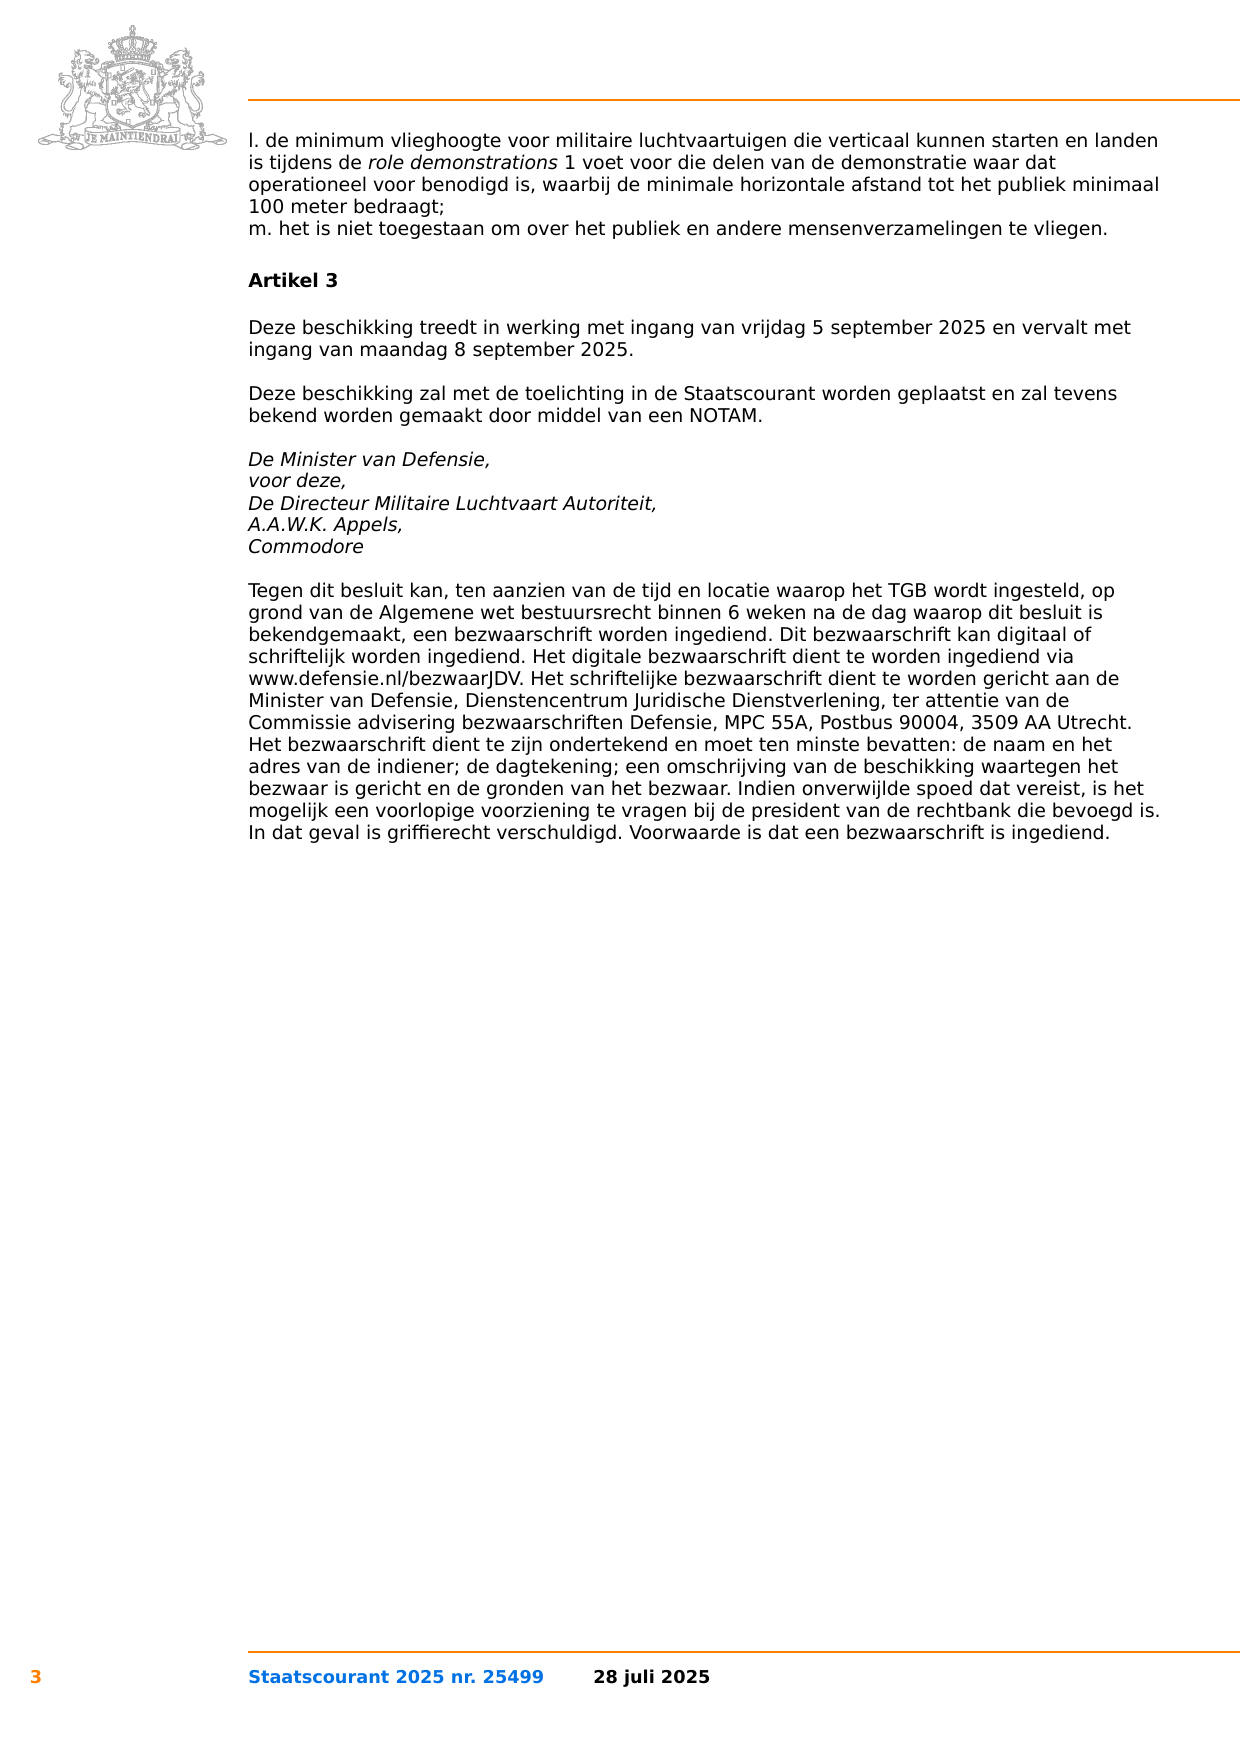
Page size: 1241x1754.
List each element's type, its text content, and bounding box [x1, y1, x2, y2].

text l. de minimum vlieghoogte voor militaire luchtvaartuigen die verticaal kunnen starten en landen is tijdens de role demonstrations 1 voet voor die delen van de demonstratie waar dat operationeel voor benodigd is, waarbij de minimale horizontale afstand tot het publiek minimaal 100 meter bedraagt; [248, 130, 1163, 218]
picture [38, 25, 227, 150]
text Tegen dit besluit kan, ten aanzien van de tijd en locatie waarop het TGB wordt ingesteld, op grond van de Algemene wet bestuursrecht binnen 6 weken na de dag waarop dit besluit is bekendgemaakt, een bezwaarschrift worden ingediend. Dit bezwaarschrift kan digitaal of schriftelijk worden ingediend. Het digitale bezwaarschrift dient te worden ingediend via www.defensie.nl/bezwaarJDV. Het schriftelijke bezwaarschrift dient te worden gericht aan de Minister van Defensie, Dienstencentrum Juridische Dienstverlening, ter attentie van de Commissie advisering bezwaarschriften Defensie, MPC 55A, Postbus 90004, 3509 AA Utrecht. Het bezwaarschrift dient te zijn ondertekend en moet ten minste bevatten: de naam en het adres van de indiener; de dagtekening; een omschrijving van de beschikking waartegen het bezwaar is gericht en de gronden van het bezwaar. Indien onverwijlde spoed dat vereist, is het mogelijk een voorlopige voorziening te vragen bij de president van de rechtbank die bevoegd is. In dat geval is griffierecht verschuldigd. Voorwaarde is dat een bezwaarschrift is ingediend. [248, 580, 1163, 844]
subtitle Artikel 3 [248, 270, 1163, 292]
text Deze beschikking treedt in werking met ingang van vrijdag 5 september 2025 en vervalt met ingang van maandag 8 september 2025. [248, 317, 1163, 361]
text m. het is niet toegestaan om over het publiek en andere mensenverzamelingen te vliegen. [248, 218, 1163, 240]
text De Minister van Defensie, voor deze, De Directeur Militaire Luchtvaart Autoriteit, A.A.W.K. Appels, Commodore [248, 448, 1163, 558]
text Deze beschikking zal met de toelichting in de Staatscourant worden geplaatst en zal tevens bekend worden gemaakt door middel van een NOTAM. [248, 383, 1163, 427]
